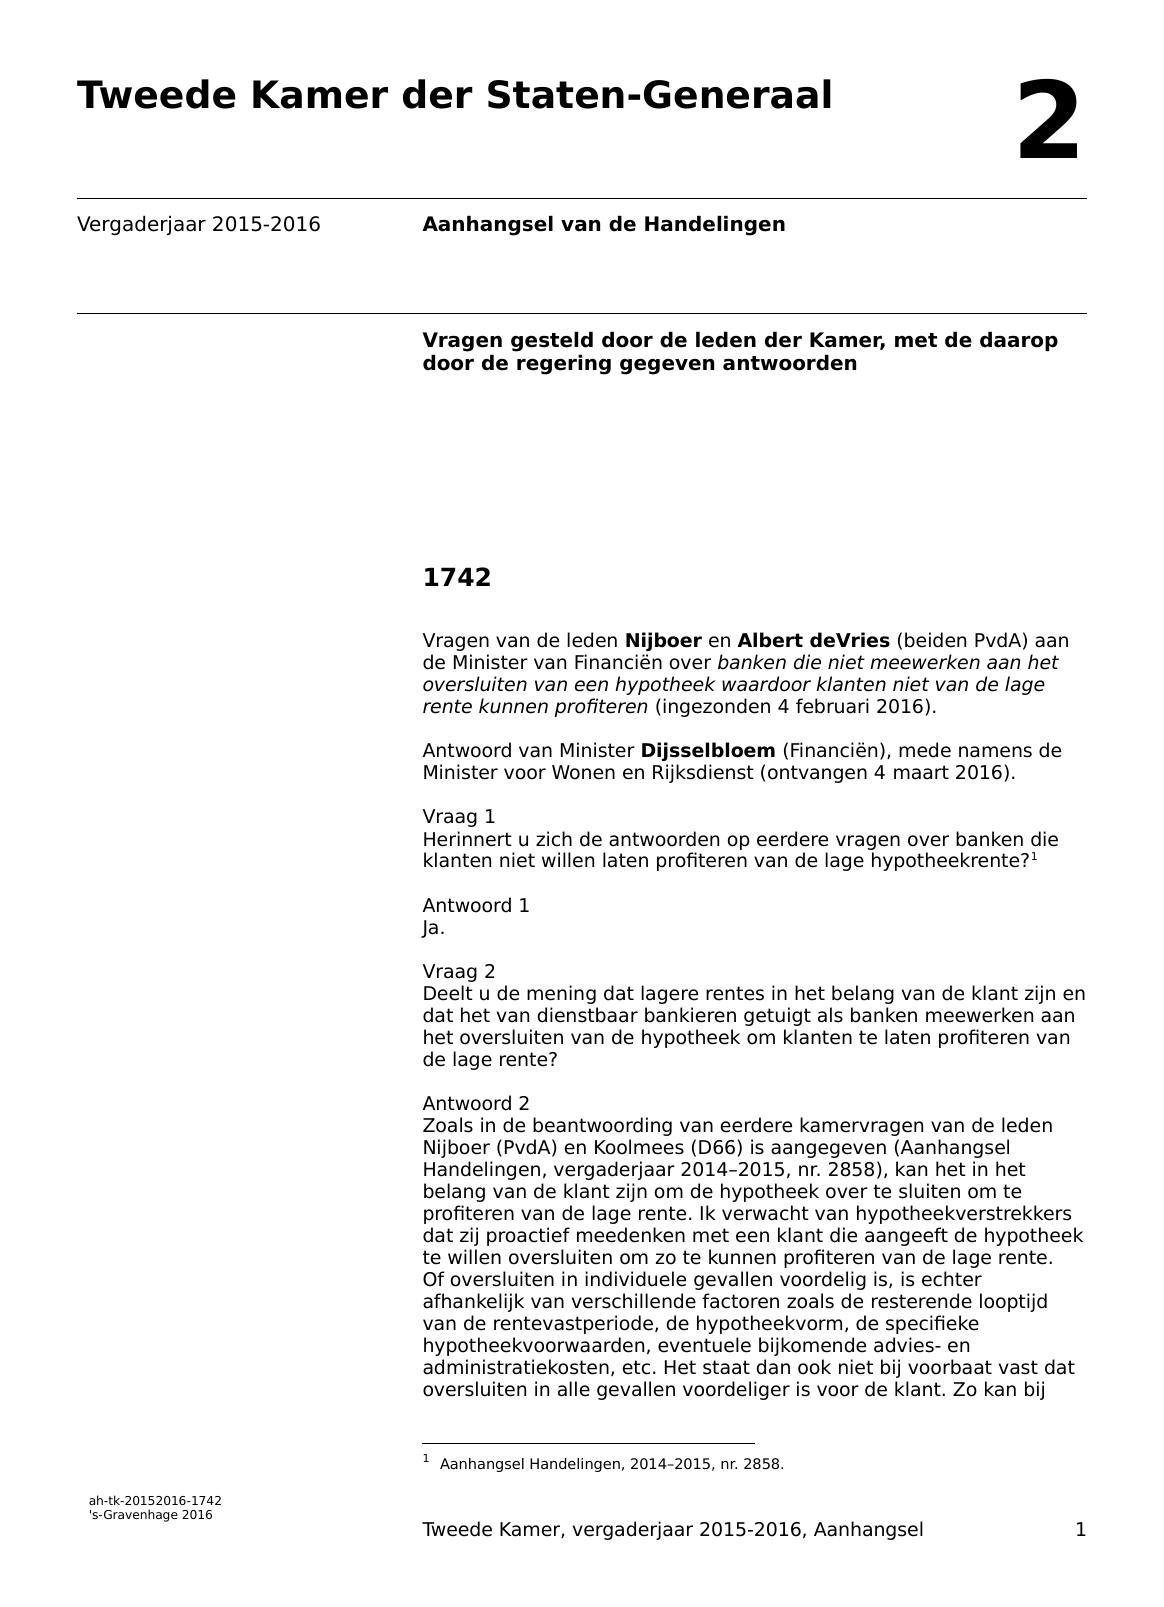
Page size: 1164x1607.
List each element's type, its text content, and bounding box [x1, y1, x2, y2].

text Antwoord 1 [422, 894, 1087, 917]
text Antwoord van Minister Dijsselbloem (Financiën), mede namens de Minister voor Wonen en Rijksdienst (ontvangen 4 maart 2016). [422, 740, 1087, 784]
table_header Tweede Kamer der Staten-Generaal [77, 59, 886, 198]
text Aanhangsel Handelingen, 2014–2015, nr. 2858. [422, 1452, 1087, 1474]
text Vraag 2 [422, 961, 1087, 983]
table_cell Vergaderjaar 2015-2016 [77, 199, 422, 313]
text Vraag 1 [422, 806, 1087, 828]
text Ja. [422, 917, 1087, 938]
text Deelt u de mening dat lagere rentes in het belang van de klant zijn en dat het van dienstbaar bankieren getuigt als banken meewerken aan het oversluiten van de hypotheek om klanten te laten profiteren van de lage rente? [422, 983, 1087, 1071]
text Zoals in de beantwoording van eerdere kamervragen van de leden Nijboer (PvdA) en Koolmees (D66) is aangegeven (Aanhangsel Handelingen, vergaderjaar 2014–2015, nr. 2858), kan het in het belang van de klant zijn om de hypotheek over te sluiten om te profiteren van de lage rente. Ik verwacht van hypotheekverstrekkers dat zij proactief meedenken met een klant die aangeeft de hypotheek te willen oversluiten om zo te kunnen profiteren van de lage rente. [422, 1115, 1087, 1269]
text Antwoord 2 [422, 1093, 1087, 1115]
table_cell Aanhangsel van de Handelingen [422, 199, 1087, 313]
table_cell [77, 314, 422, 375]
text Of oversluiten in individuele gevallen voordelig is, is echter afhankelijk van verschillende factoren zoals de resterende looptijd van de rentevastperiode, de hypotheekvorm, de specifieke hypotheekvoorwaarden, eventuele bijkomende advies- en administratiekosten, etc. Het staat dan ook niet bij voorbaat vast dat oversluiten in alle gevallen voordeliger is voor de klant. Zo kan bij [422, 1269, 1087, 1401]
text Vragen van de leden Nijboer en Albert deVries (beiden PvdA) aan de Minister van Financiën over banken die niet meewerken aan het oversluiten van een hypotheek waardoor klanten niet van de lage rente kunnen profiteren (ingezonden 4 februari 2016). [422, 630, 1087, 718]
text ah-tk-20152016-1742 [88, 1494, 323, 1508]
text Herinnert u zich de antwoorden op eerdere vragen over banken die klanten niet willen laten profiteren van de lage hypotheekrente? [422, 828, 1087, 872]
table_cell Vragen gesteld door de leden der Kamer, met de daarop door de regering gegeven antwoorden [422, 314, 1087, 375]
text 1742 [422, 563, 1087, 592]
text 's-Gravenhage 2016 [88, 1508, 323, 1522]
table_header 2 [886, 59, 1087, 198]
